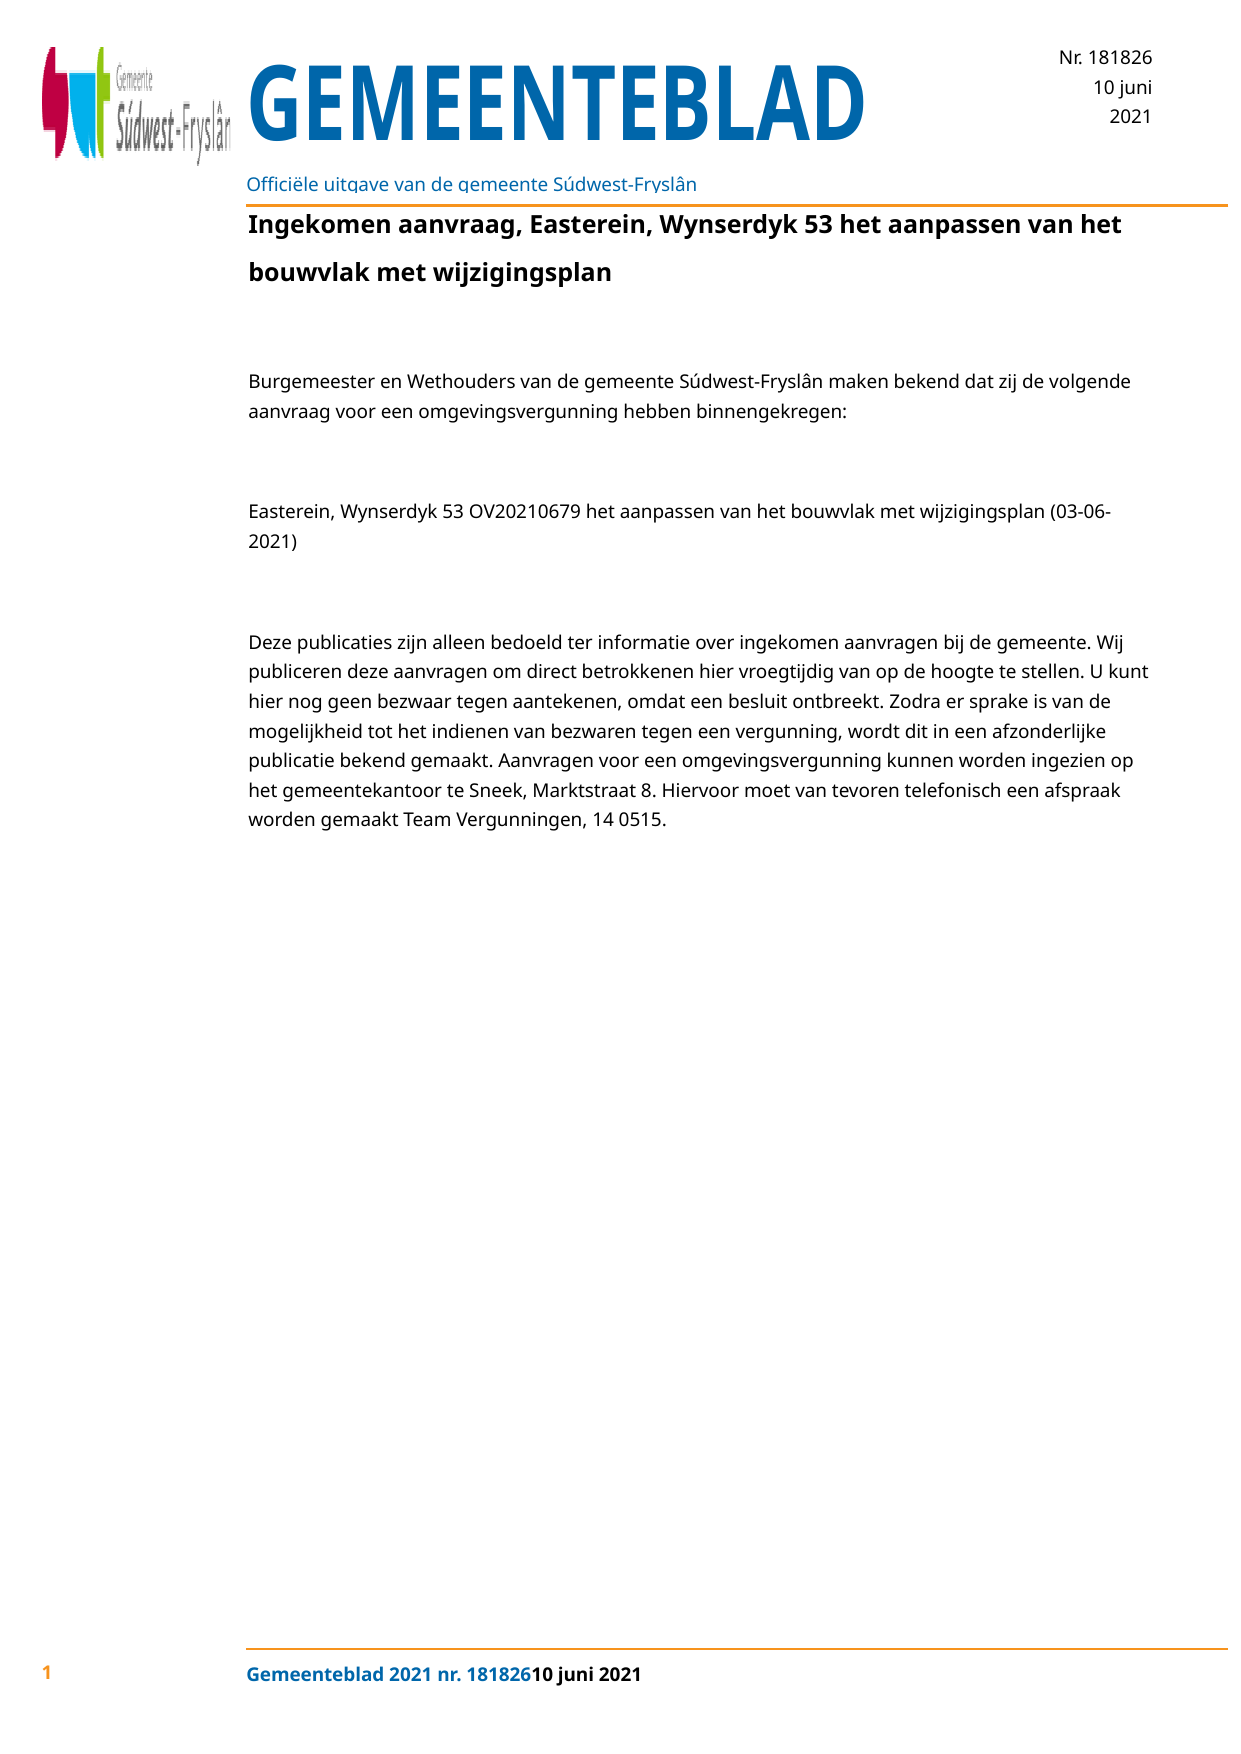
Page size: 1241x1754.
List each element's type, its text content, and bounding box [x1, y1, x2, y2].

text Easterein, Wynserdyk 53 OV20210679 het aanpassen van het bouwvlak met wijzigingsplan (03-06-2021) [248, 499, 1152, 554]
text Deze publicaties zijn alleen bedoeld ter informatie over ingekomen aanvragen bij de gemeente. Wij publiceren deze aanvragen om direct betrokkenen hier vroegtijdig van op de hoogte te stellen. U kunt hier nog geen bezwaar tegen aantekenen, omdat een besluit ontbreekt. Zodra er sprake is van de mogelijkheid tot het indienen van bezwaren tegen een vergunning, wordt dit in een afzonderlijke publicatie bekend gemaakt. Aanvragen voor een omgevingsvergunning kunnen worden ingezien op het gemeentekantoor te Sneek, Marktstraat 8. Hiervoor moet van tevoren telefonisch een afspraak worden gemaakt Team Vergunningen, 14 0515. [248, 629, 1152, 832]
text Burgemeester en Wethouders van de gemeente Súdwest-Fryslân maken bekend dat zij de volgende aanvraag voor een omgevingsvergunning hebben binnengekregen: [248, 368, 1152, 424]
picture [41, 47, 231, 172]
text Ingekomen aanvraag, Easterein, Wynserdyk 53 het aanpassen van het bouwvlak met wijzigingsplan [248, 207, 1152, 288]
